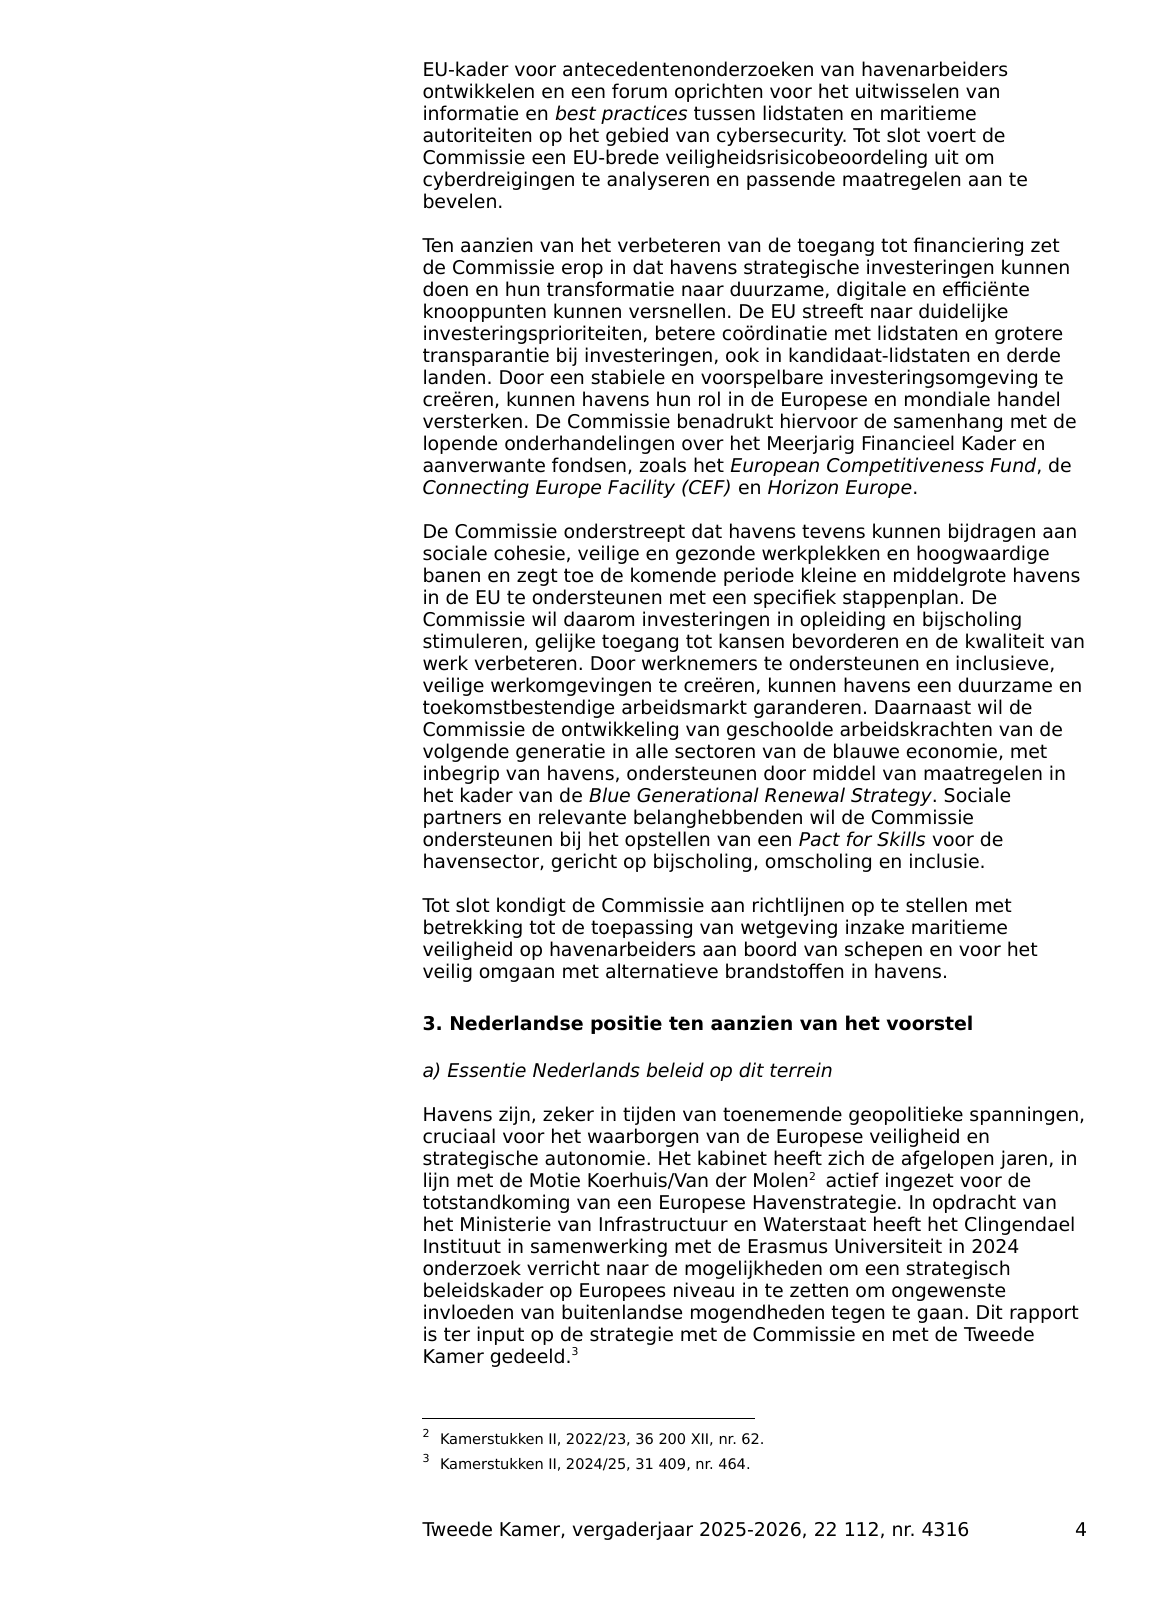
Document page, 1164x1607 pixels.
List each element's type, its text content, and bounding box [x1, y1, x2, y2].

text Kamerstukken II, 2022/23, 36 200 XII, nr. 62. [422, 1427, 1087, 1449]
text Ten aanzien van het verbeteren van de toegang tot financiering zet de Commissie erop in dat havens strategische investeringen kunnen doen en hun transformatie naar duurzame, digitale en efficiënte knooppunten kunnen versnellen. De EU streeft naar duidelijke investeringsprioriteiten, betere coördinatie met lidstaten en grotere transparantie bij investeringen, ook in kandidaat-lidstaten en derde landen. Door een stabiele en voorspelbare investeringsomgeving te creëren, kunnen havens hun rol in de Europese en mondiale handel versterken. De Commissie benadrukt hiervoor de samenhang met de lopende onderhandelingen over het Meerjarig Financieel Kader en aanverwante fondsen, zoals het European Competitiveness Fund, de Connecting Europe Facility (CEF) en Horizon Europe. [422, 235, 1087, 499]
text EU-kader voor antecedentenonderzoeken van havenarbeiders ontwikkelen en een forum oprichten voor het uitwisselen van informatie en best practices tussen lidstaten en maritieme autoriteiten op het gebied van cybersecurity. Tot slot voert de Commissie een EU-brede veiligheidsrisicobeoordeling uit om cyberdreigingen te analyseren en passende maatregelen aan te bevelen. [422, 59, 1087, 213]
text Tot slot kondigt de Commissie aan richtlijnen op te stellen met betrekking tot de toepassing van wetgeving inzake maritieme veiligheid op havenarbeiders aan boord van schepen en voor het veilig omgaan met alternatieve brandstoffen in havens. [422, 895, 1087, 983]
text Havens zijn, zeker in tijden van toenemende geopolitieke spanningen, cruciaal voor het waarborgen van de Europese veiligheid en strategische autonomie. Het kabinet heeft zich de afgelopen jaren, in lijn met de Motie Koerhuis/Van der Molen actief ingezet voor de totstandkoming van een Europese Havenstrategie. In opdracht van het Ministerie van Infrastructuur en Waterstaat heeft het Clingendael Instituut in samenwerking met de Erasmus Universiteit in 2024 onderzoek verricht naar de mogelijkheden om een strategisch beleidskader op Europees niveau in te zetten om ongewenste invloeden van buitenlandse mogendheden tegen te gaan. Dit rapport is ter input op de strategie met de Commissie en met de Tweede Kamer gedeeld. [422, 1104, 1087, 1368]
subtitle 3. Nederlandse positie ten aanzien van het voorstel [422, 1013, 1087, 1035]
text De Commissie onderstreept dat havens tevens kunnen bijdragen aan sociale cohesie, veilige en gezonde werkplekken en hoogwaardige banen en zegt toe de komende periode kleine en middelgrote havens in de EU te ondersteunen met een specifiek stappenplan. De Commissie wil daarom investeringen in opleiding en bijscholing stimuleren, gelijke toegang tot kansen bevorderen en de kwaliteit van werk verbeteren. Door werknemers te ondersteunen en inclusieve, veilige werkomgevingen te creëren, kunnen havens een duurzame en toekomstbestendige arbeidsmarkt garanderen. Daarnaast wil de Commissie de ontwikkeling van geschoolde arbeidskrachten van de volgende generatie in alle sectoren van de blauwe economie, met inbegrip van havens, ondersteunen door middel van maatregelen in het kader van de Blue Generational Renewal Strategy. Sociale partners en relevante belanghebbenden wil de Commissie ondersteunen bij het opstellen van een Pact for Skills voor de havensector, gericht op bijscholing, omscholing en inclusie. [422, 521, 1087, 873]
subtitle a) Essentie Nederlands beleid op dit terrein [422, 1060, 1087, 1082]
text Kamerstukken II, 2024/25, 31 409, nr. 464. [422, 1452, 1087, 1474]
